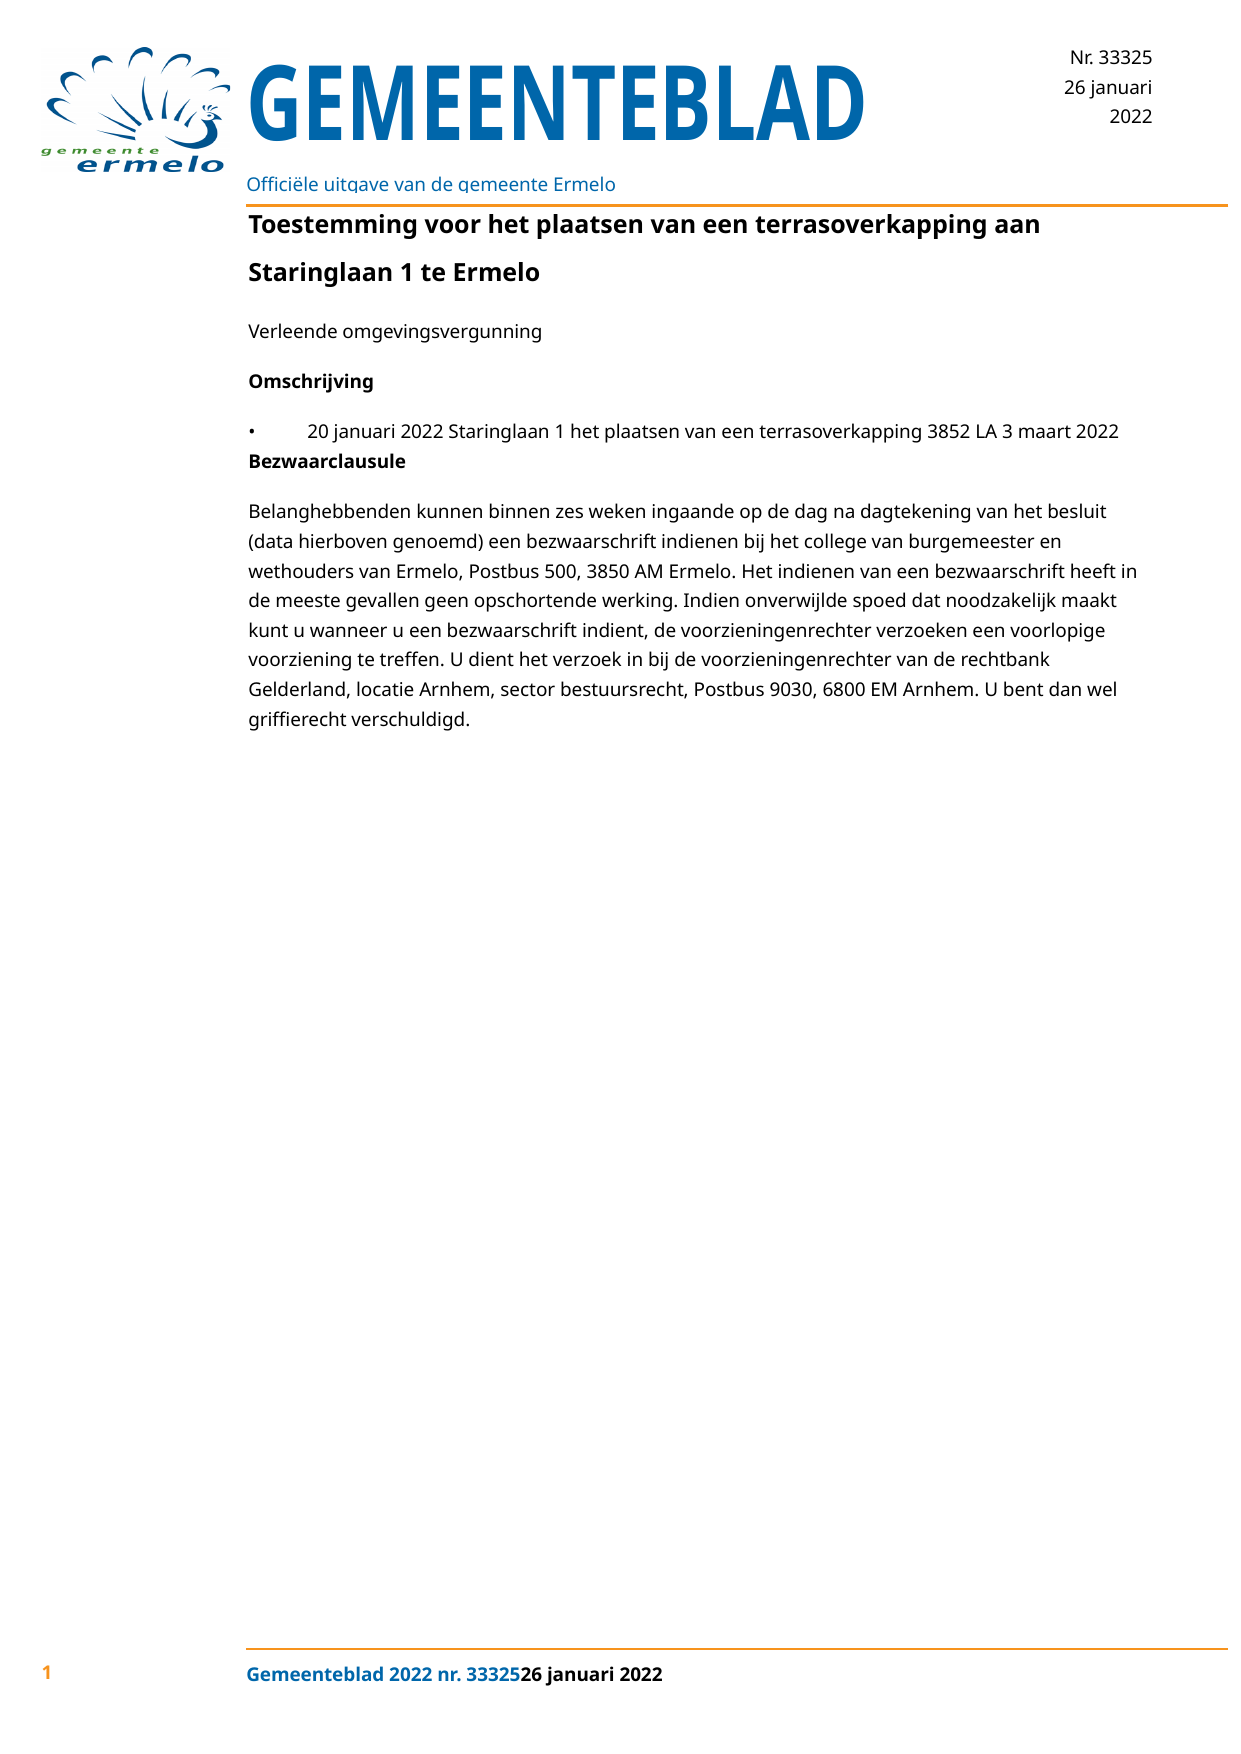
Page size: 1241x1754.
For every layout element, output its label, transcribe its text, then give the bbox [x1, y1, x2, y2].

text Bezwaarclausule [248, 448, 1152, 474]
picture [41, 47, 231, 172]
text Toestemming voor het plaatsen van een terrasoverkapping aan Staringlaan 1 te Ermelo [248, 207, 1152, 288]
text Verleende omgevingsvergunning [248, 318, 1152, 344]
list 20 januari 2022 Staringlaan 1 het plaatsen van een terrasoverkapping 3852 LA 3 maart 2022 [248, 419, 1152, 444]
text Belanghebbenden kunnen binnen zes weken ingaande op de dag na dagtekening van het besluit (data hierboven genoemd) een bezwaarschrift indienen bij het college van burgemeester en wethouders van Ermelo, Postbus 500, 3850 AM Ermelo. Het indienen van een bezwaarschrift heeft in de meeste gevallen geen opschortende werking. Indien onverwijlde spoed dat noodzakelijk maakt kunt u wanneer u een bezwaarschrift indient, de voorzieningenrechter verzoeken een voorlopige voorziening te treffen. U dient het verzoek in bij de voorzieningenrechter van de rechtbank Gelderland, locatie Arnhem, sector bestuursrecht, Postbus 9030, 6800 EM Arnhem. U bent dan wel griffierecht verschuldigd. [248, 499, 1152, 732]
text Omschrijving [248, 368, 1152, 394]
